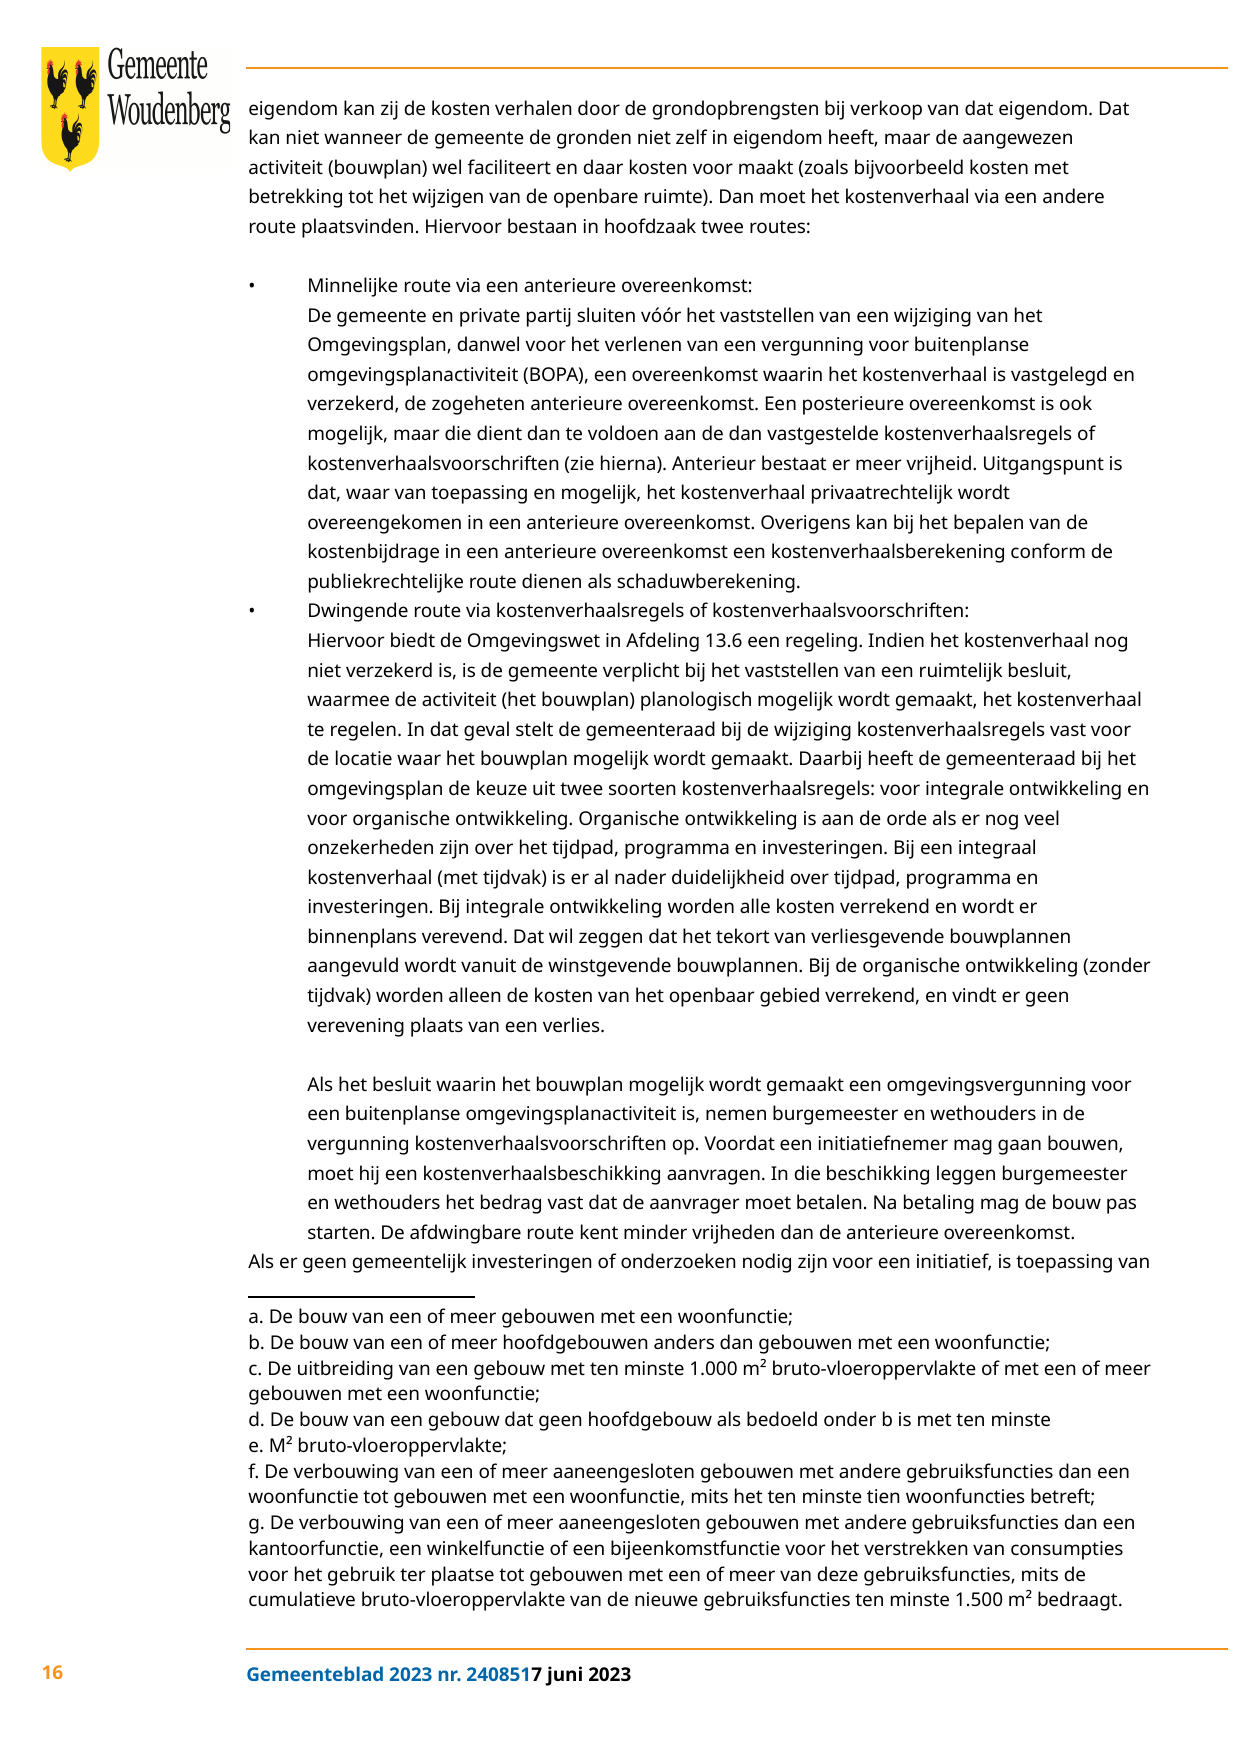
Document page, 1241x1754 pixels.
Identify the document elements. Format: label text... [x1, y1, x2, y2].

text a. De bouw van een of meer gebouwen met een woonfunctie; [248, 1303, 1152, 1329]
text d. De bouw van een gebouw dat geen hoofdgebouw als bedoeld onder b is met ten minste [248, 1406, 1152, 1432]
text Als er geen gemeentelijk investeringen of onderzoeken nodig zijn voor een initiatief, is toepassing van [248, 1248, 1152, 1274]
list De gemeente en private partij sluiten vóór het vaststellen van een wijziging van het Omgevingsplan, danwel voor het verlenen van een vergunning voor buitenplanse omgevingsplanactiviteit (BOPA), een overeenkomst waarin het kostenverhaal is vastgelegd en verzekerd, de zogeheten anterieure overeenkomst. Een posterieure overeenkomst is ook mogelijk, maar die dient dan te voldoen aan de dan vastgestelde kostenverhaalsregels of kostenverhaalsvoorschriften (zie hierna). Anterieur bestaat er meer vrijheid. Uitgangspunt is dat, waar van toepassing en mogelijk, het kostenverhaal privaatrechtelijk wordt overeengekomen in een anterieure overeenkomst. Overigens kan bij het bepalen van de kostenbijdrage in een anterieure overeenkomst een kostenverhaalsberekening conform de publiekrechtelijke route dienen als schaduwberekening. [248, 302, 1152, 594]
picture [41, 47, 231, 172]
list Dwingende route via kostenverhaalsregels of kostenverhaalsvoorschriften: [248, 598, 1152, 623]
text e. M² bruto-vloeroppervlakte; [248, 1432, 1152, 1458]
text eigendom kan zij de kosten verhalen door de grondopbrengsten bij verkoop van dat eigendom. Dat kan niet wanneer de gemeente de gronden niet zelf in eigendom heeft, maar de aangewezen activiteit (bouwplan) wel faciliteert en daar kosten voor maakt (zoals bijvoorbeeld kosten met betrekking tot het wijzigen van de openbare ruimte). Dan moet het kostenverhaal via een andere route plaatsvinden. Hiervoor bestaan in hoofdzaak twee routes: [248, 95, 1152, 239]
list Minnelijke route via een anterieure overeenkomst: [248, 272, 1152, 298]
text f. De verbouwing van een of meer aaneengesloten gebouwen met andere gebruiksfuncties dan een woonfunctie tot gebouwen met een woonfunctie, mits het ten minste tien woonfuncties betreft; [248, 1458, 1152, 1509]
text c. De uitbreiding van een gebouw met ten minste 1.000 m² bruto-vloeroppervlakte of met een of meer gebouwen met een woonfunctie; [248, 1355, 1152, 1406]
list Hiervoor biedt de Omgevingswet in Afdeling 13.6 een regeling. Indien het kostenverhaal nog niet verzekerd is, is de gemeente verplicht bij het vaststellen van een ruimtelijk besluit, waarmee de activiteit (het bouwplan) planologisch mogelijk wordt gemaakt, het kostenverhaal te regelen. In dat geval stelt de gemeenteraad bij de wijziging kostenverhaalsregels vast voor de locatie waar het bouwplan mogelijk wordt gemaakt. Daarbij heeft de gemeenteraad bij het omgevingsplan de keuze uit twee soorten kostenverhaalsregels: voor integrale ontwikkeling en voor organische ontwikkeling. Organische ontwikkeling is aan de orde als er nog veel onzekerheden zijn over het tijdpad, programma en investeringen. Bij een integraal kostenverhaal (met tijdvak) is er al nader duidelijkheid over tijdpad, programma en investeringen. Bij integrale ontwikkeling worden alle kosten verrekend en wordt er binnenplans verevend. Dat wil zeggen dat het tekort van verliesgevende bouwplannen aangevuld wordt vanuit de winstgevende bouwplannen. Bij de organische ontwikkeling (zonder tijdvak) worden alleen de kosten van het openbaar gebied verrekend, en vindt er geen verevening plaats van een verlies. [248, 627, 1152, 1038]
list Als het besluit waarin het bouwplan mogelijk wordt gemaakt een omgevingsvergunning voor een buitenplanse omgevingsplanactiviteit is, nemen burgemeester en wethouders in de vergunning kostenverhaalsvoorschriften op. Voordat een initiatiefnemer mag gaan bouwen, moet hij een kostenverhaalsbeschikking aanvragen. In die beschikking leggen burgemeester en wethouders het bedrag vast dat de aanvrager moet betalen. Na betaling mag de bouw pas starten. De afdwingbare route kent minder vrijheden dan de anterieure overeenkomst. [248, 1071, 1152, 1245]
text g. De verbouwing van een of meer aaneengesloten gebouwen met andere gebruiksfuncties dan een kantoorfunctie, een winkelfunctie of een bijeenkomstfunctie voor het verstrekken van consumpties voor het gebruik ter plaatse tot gebouwen met een of meer van deze gebruiksfuncties, mits de cumulatieve bruto-vloeroppervlakte van de nieuwe gebruiksfuncties ten minste 1.500 m² bedraagt. [248, 1509, 1152, 1612]
text b. De bouw van een of meer hoofdgebouwen anders dan gebouwen met een woonfunctie; [248, 1329, 1152, 1355]
